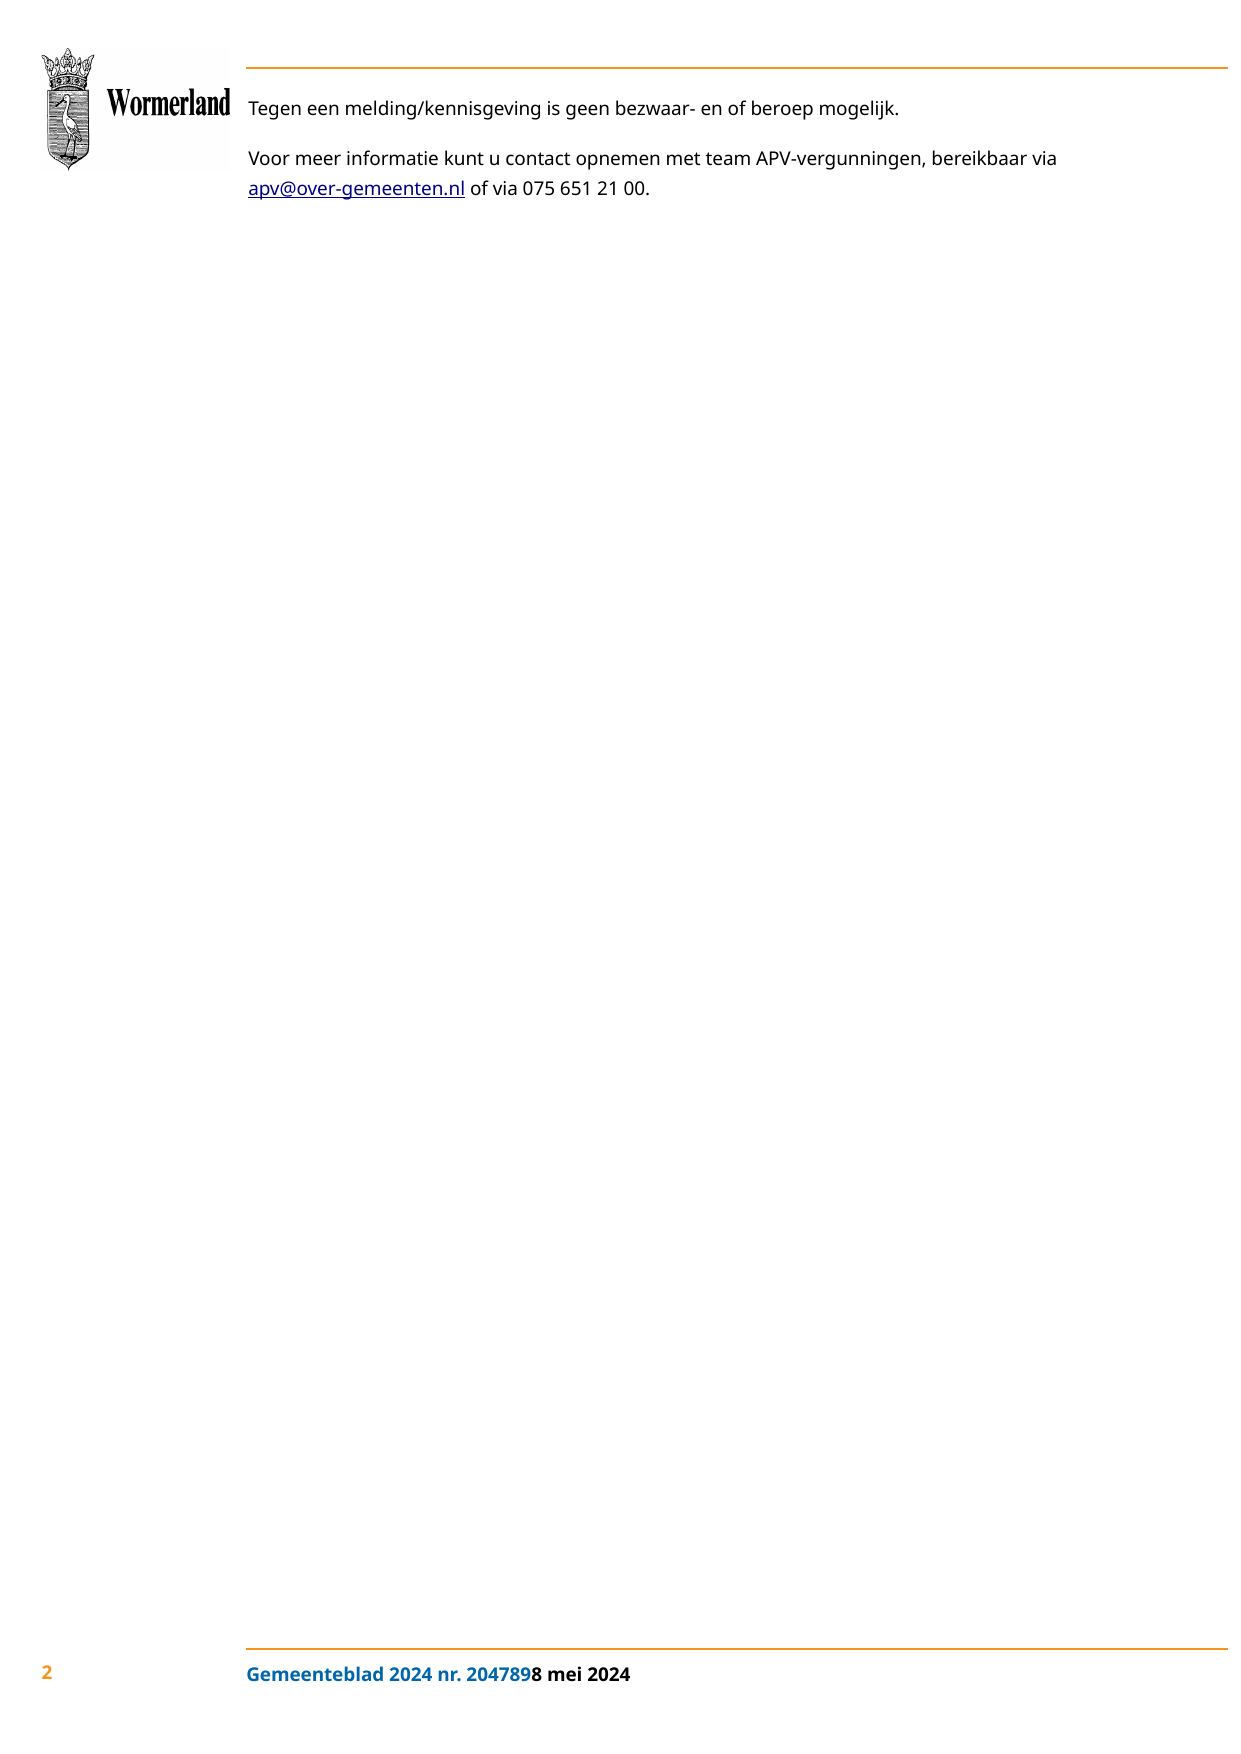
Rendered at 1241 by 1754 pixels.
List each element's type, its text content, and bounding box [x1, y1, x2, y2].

text Tegen een melding/kennisgeving is geen bezwaar- en of beroep mogelijk. [248, 95, 1152, 121]
picture [41, 47, 231, 172]
text Voor meer informatie kunt u contact opnemen met team APV-vergunningen, bereikbaar via apv@over-gemeenten.nl of via 075 651 21 00. [248, 145, 1152, 201]
